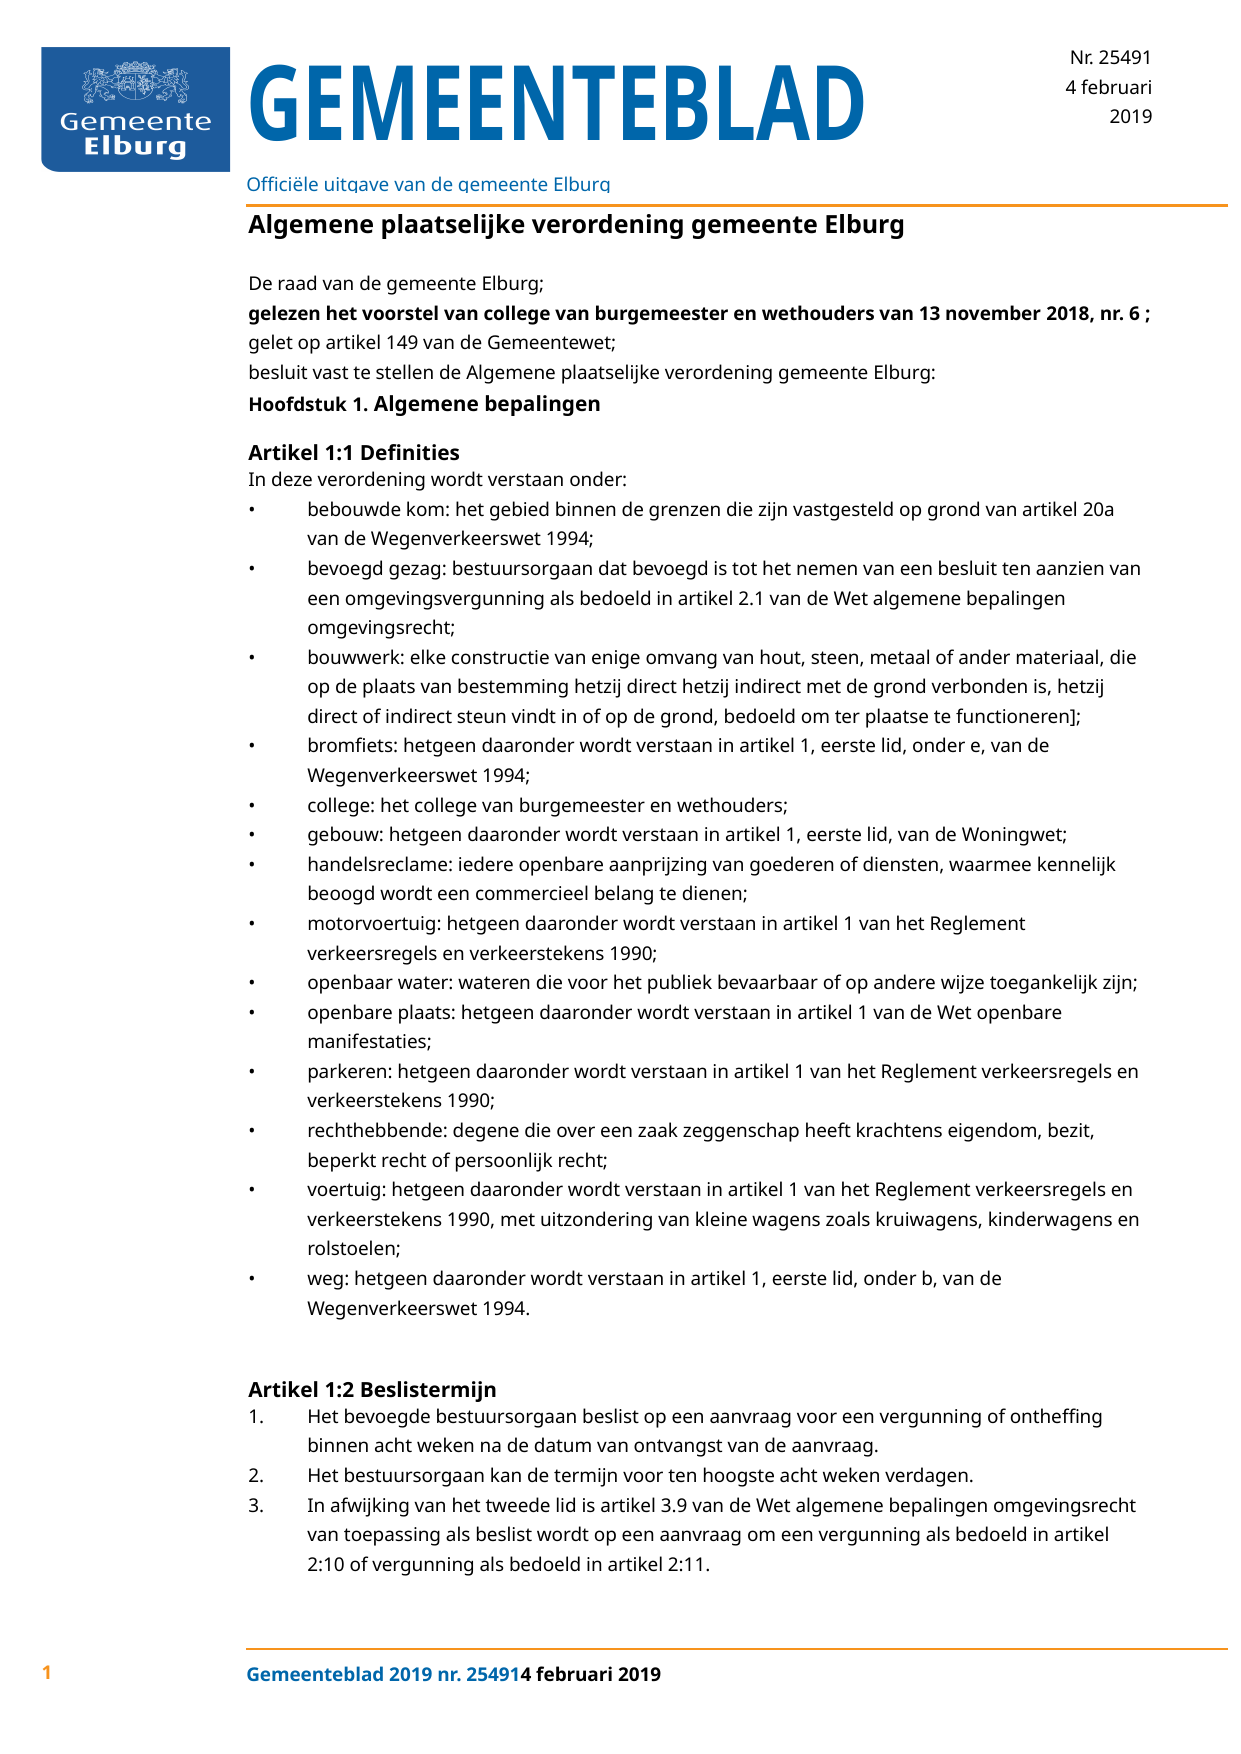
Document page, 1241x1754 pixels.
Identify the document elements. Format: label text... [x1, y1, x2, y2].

list openbare plaats: hetgeen daaronder wordt verstaan in artikel 1 van de Wet openbare manifestaties; [248, 999, 1152, 1054]
list In afwijking van het tweede lid is artikel 3.9 van de Wet algemene bepalingen omgevingsrecht van toepassing als beslist wordt op een aanvraag om een vergunning als bedoeld in artikel 2:10 of vergunning als bedoeld in artikel 2:11. [248, 1492, 1152, 1577]
list bebouwde kom: het gebied binnen de grenzen die zijn vastgesteld op grond van artikel 20a van de Wegenverkeerswet 1994; [248, 496, 1152, 551]
list weg: hetgeen daaronder wordt verstaan in artikel 1, eerste lid, onder b, van de Wegenverkeerswet 1994. [248, 1265, 1152, 1320]
text besluit vast te stellen de Algemene plaatselijke verordening gemeente Elburg: [248, 359, 1152, 385]
list parkeren: hetgeen daaronder wordt verstaan in artikel 1 van het Reglement verkeersregels en verkeerstekens 1990; [248, 1058, 1152, 1113]
list voertuig: hetgeen daaronder wordt verstaan in artikel 1 van het Reglement verkeersregels en verkeerstekens 1990, met uitzondering van kleine wagens zoals kruiwagens, kinderwagens en rolstoelen; [248, 1176, 1152, 1261]
text gelezen het voorstel van college van burgemeester en wethouders van 13 november 2018, nr. 6 ; [248, 300, 1152, 326]
text gelet op artikel 149 van de Gemeentewet; [248, 329, 1152, 355]
text Hoofdstuk 1. Algemene bepalingen [248, 389, 1152, 417]
text In deze verordening wordt verstaan onder: [248, 466, 1152, 492]
text Artikel 1:1 Definities [248, 438, 1152, 466]
text Artikel 1:2 Beslistermijn [248, 1375, 1152, 1403]
list bevoegd gezag: bestuursorgaan dat bevoegd is tot het nemen van een besluit ten aanzien van een omgevingsvergunning als bedoeld in artikel 2.1 van de Wet algemene bepalingen omgevingsrecht; [248, 555, 1152, 640]
list gebouw: hetgeen daaronder wordt verstaan in artikel 1, eerste lid, van de Woningwet; [248, 821, 1152, 847]
list bouwwerk: elke constructie van enige omvang van hout, steen, metaal of ander materiaal, die op de plaats van bestemming hetzij direct hetzij indirect met de grond verbonden is, hetzij direct of indirect steun vindt in of op de grond, bedoeld om ter plaatse te functioneren]; [248, 644, 1152, 729]
list rechthebbende: degene die over een zaak zeggenschap heeft krachtens eigendom, bezit, beperkt recht of persoonlijk recht; [248, 1117, 1152, 1172]
list bromfiets: hetgeen daaronder wordt verstaan in artikel 1, eerste lid, onder e, van de Wegenverkeerswet 1994; [248, 733, 1152, 788]
picture [41, 47, 231, 172]
list Het bestuursorgaan kan de termijn voor ten hoogste acht weken verdagen. [248, 1462, 1152, 1488]
list motorvoertuig: hetgeen daaronder wordt verstaan in artikel 1 van het Reglement verkeersregels en verkeerstekens 1990; [248, 910, 1152, 965]
text De raad van de gemeente Elburg; [248, 270, 1152, 296]
text Algemene plaatselijke verordening gemeente Elburg [248, 207, 1152, 241]
list openbaar water: wateren die voor het publiek bevaarbaar of op andere wijze toegankelijk zijn; [248, 969, 1152, 995]
list handelsreclame: iedere openbare aanprijzing van goederen of diensten, waarmee kennelijk beoogd wordt een commercieel belang te dienen; [248, 851, 1152, 906]
list Het bevoegde bestuursorgaan beslist op een aanvraag voor een vergunning of ontheffing binnen acht weken na de datum van ontvangst van de aanvraag. [248, 1403, 1152, 1458]
list college: het college van burgemeester en wethouders; [248, 792, 1152, 817]
